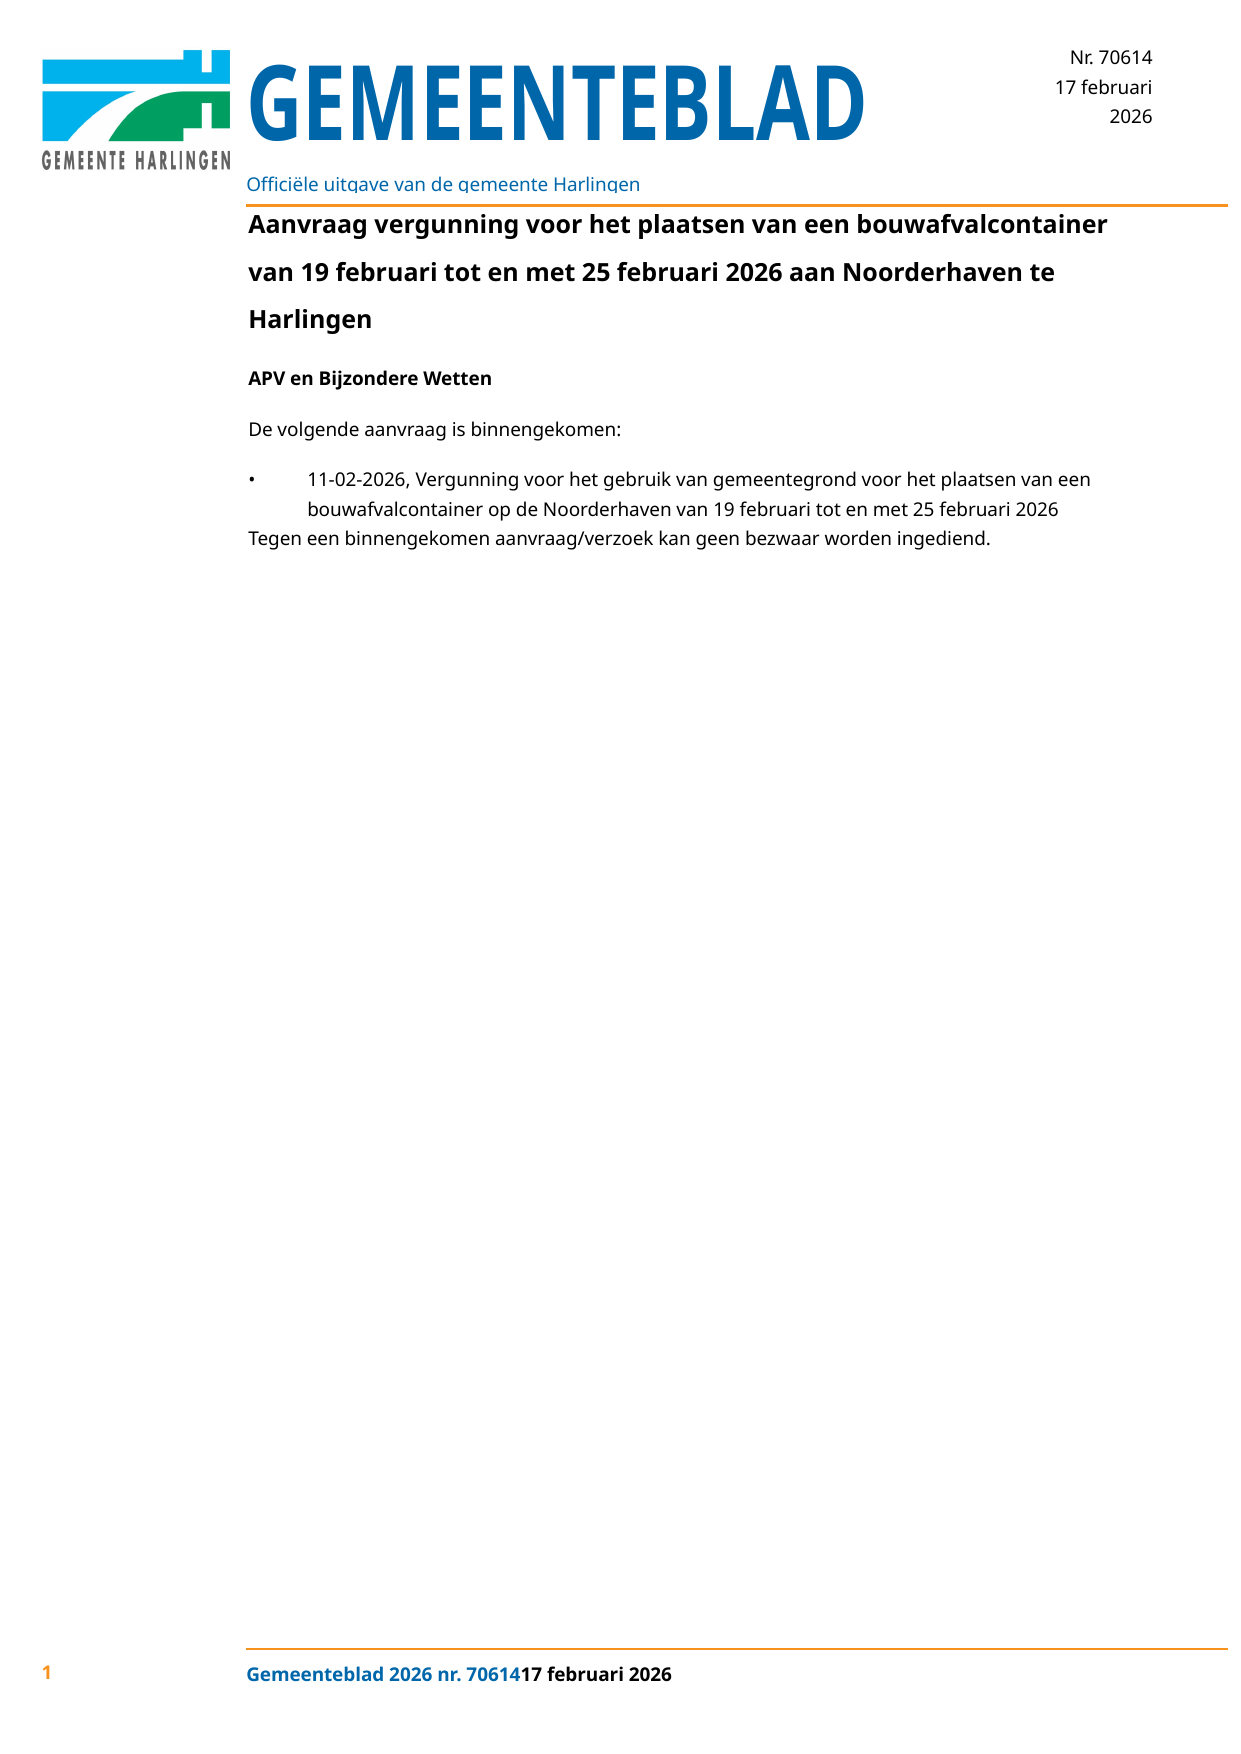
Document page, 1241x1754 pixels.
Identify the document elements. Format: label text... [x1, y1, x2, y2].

text De volgende aanvraag is binnengekomen: [248, 416, 1152, 442]
picture [41, 47, 231, 172]
text Tegen een binnengekomen aanvraag/verzoek kan geen bezwaar worden ingediend. [248, 526, 1152, 551]
text Aanvraag vergunning voor het plaatsen van een bouwafvalcontainer van 19 februari tot en met 25 februari 2026 aan Noorderhaven te Harlingen [248, 207, 1152, 336]
list 11-02-2026, Vergunning voor het gebruik van gemeentegrond voor het plaatsen van een bouwafvalcontainer op de Noorderhaven van 19 februari tot en met 25 februari 2026 [248, 466, 1152, 522]
text APV en Bijzondere Wetten [248, 366, 1152, 391]
